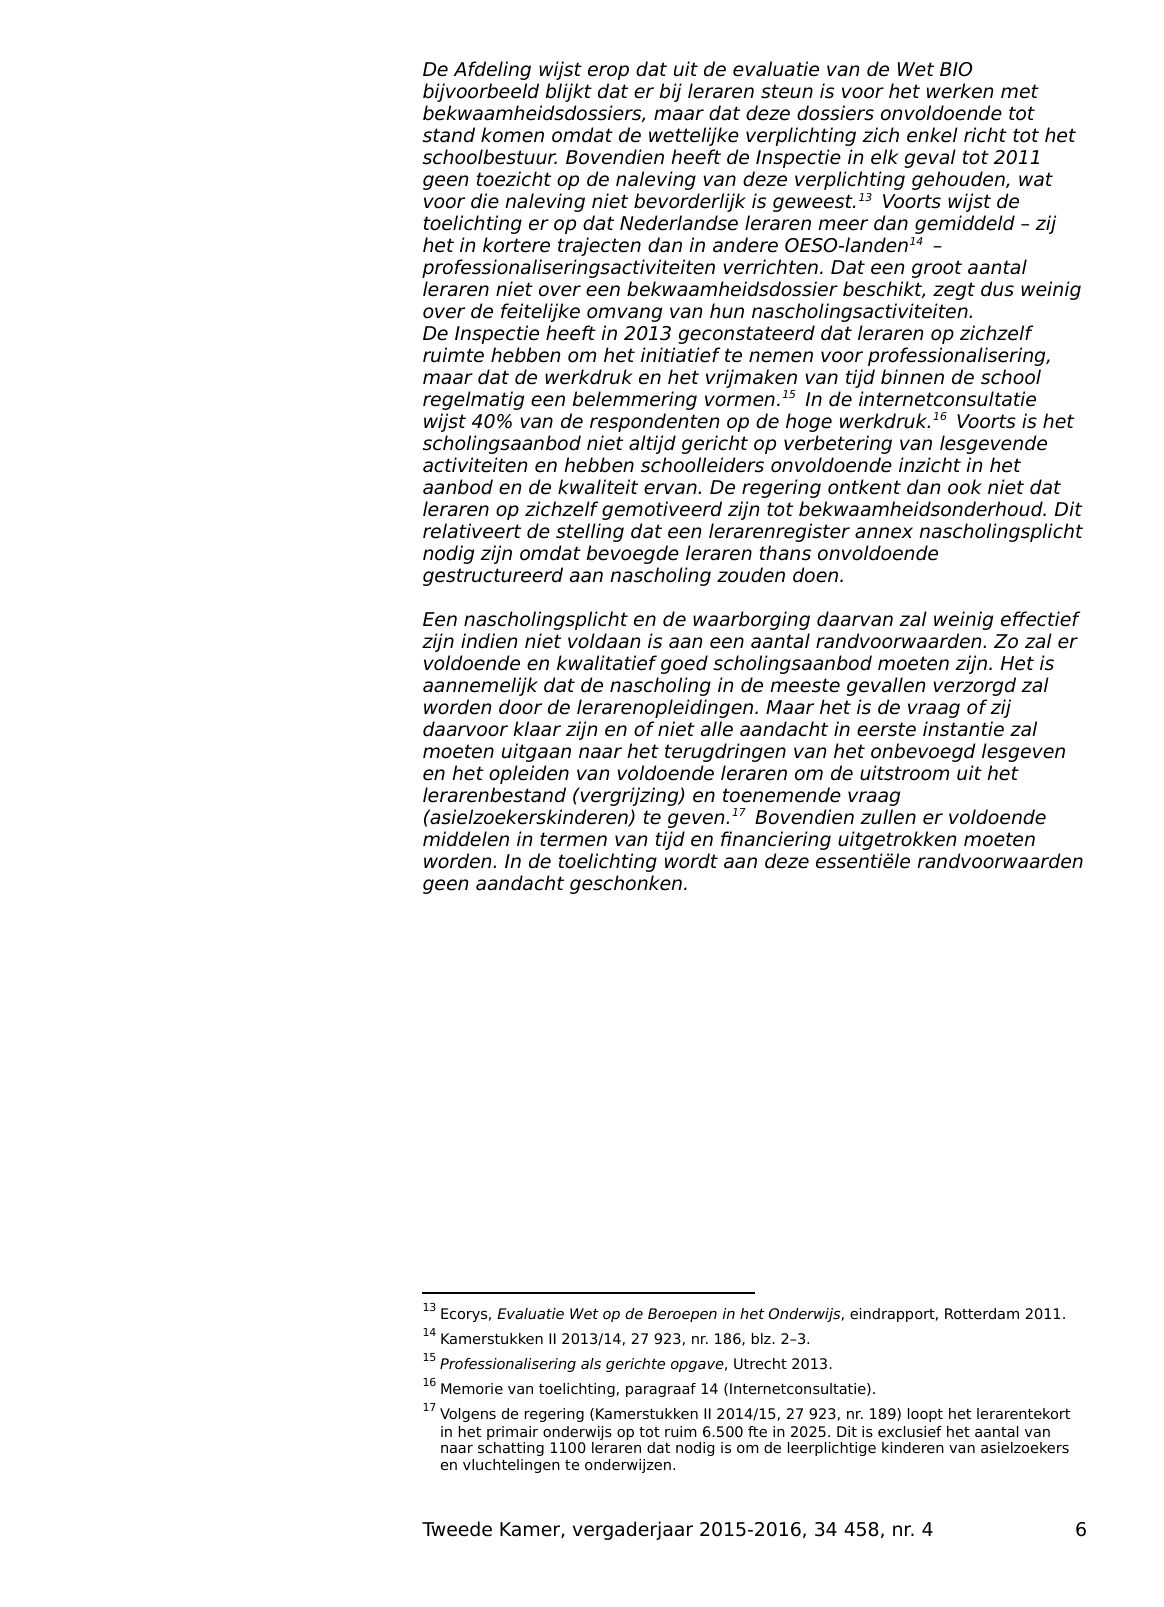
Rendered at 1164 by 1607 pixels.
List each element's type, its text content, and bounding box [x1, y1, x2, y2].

text Kamerstukken II 2013/14, 27 923, nr. 186, blz. 2–3. [422, 1327, 1087, 1349]
text Professionalisering als gerichte opgave, Utrecht 2013. [422, 1352, 1087, 1374]
text Volgens de regering (Kamerstukken II 2014/15, 27 923, nr. 189) loopt het lerarentekort in het primair onderwijs op tot ruim 6.500 fte in 2025. Dit is exclusief het aantal van naar schatting 1100 leraren dat nodig is om de leerplichtige kinderen van asielzoekers en vluchtelingen te onderwijzen. [422, 1402, 1087, 1474]
text De Inspectie heeft in 2013 geconstateerd dat leraren op zichzelf ruimte hebben om het initiatief te nemen voor professionalisering, maar dat de werkdruk en het vrijmaken van tijd binnen de school regelmatig een belemmering vormen. In de internetconsultatie wijst 40% van de respondenten op de hoge werkdruk. Voorts is het scholingsaanbod niet altijd gericht op verbetering van lesgevende activiteiten en hebben schoolleiders onvoldoende inzicht in het aanbod en de kwaliteit ervan. De regering ontkent dan ook niet dat leraren op zichzelf gemotiveerd zijn tot bekwaamheidsonderhoud. Dit relativeert de stelling dat een lerarenregister annex nascholingsplicht nodig zijn omdat bevoegde leraren thans onvoldoende gestructureerd aan nascholing zouden doen. [422, 323, 1087, 587]
text Ecorys, Evaluatie Wet op de Beroepen in het Onderwijs, eindrapport, Rotterdam 2011. [422, 1302, 1087, 1324]
text De Afdeling wijst erop dat uit de evaluatie van de Wet BIO bijvoorbeeld blijkt dat er bij leraren steun is voor het werken met bekwaamheidsdossiers, maar dat deze dossiers onvoldoende tot stand komen omdat de wettelijke verplichting zich enkel richt tot het schoolbestuur. Bovendien heeft de Inspectie in elk geval tot 2011 geen toezicht op de naleving van deze verplichting gehouden, wat voor die naleving niet bevorderlijk is geweest. Voorts wijst de toelichting er op dat Nederlandse leraren meer dan gemiddeld – zij het in kortere trajecten dan in andere OESO-landen – professionaliseringsactiviteiten verrichten. Dat een groot aantal leraren niet over een bekwaamheidsdossier beschikt, zegt dus weinig over de feitelijke omvang van hun nascholingsactiviteiten. [422, 59, 1087, 323]
text Memorie van toelichting, paragraaf 14 (Internetconsultatie). [422, 1377, 1087, 1399]
text Een nascholingsplicht en de waarborging daarvan zal weinig effectief zijn indien niet voldaan is aan een aantal randvoorwaarden. Zo zal er voldoende en kwalitatief goed scholingsaanbod moeten zijn. Het is aannemelijk dat de nascholing in de meeste gevallen verzorgd zal worden door de lerarenopleidingen. Maar het is de vraag of zij daarvoor klaar zijn en of niet alle aandacht in eerste instantie zal moeten uitgaan naar het terugdringen van het onbevoegd lesgeven en het opleiden van voldoende leraren om de uitstroom uit het lerarenbestand (vergrijzing) en toenemende vraag (asielzoekerskinderen) te geven. Bovendien zullen er voldoende middelen in termen van tijd en financiering uitgetrokken moeten worden. In de toelichting wordt aan deze essentiële randvoorwaarden geen aandacht geschonken. [422, 609, 1087, 894]
